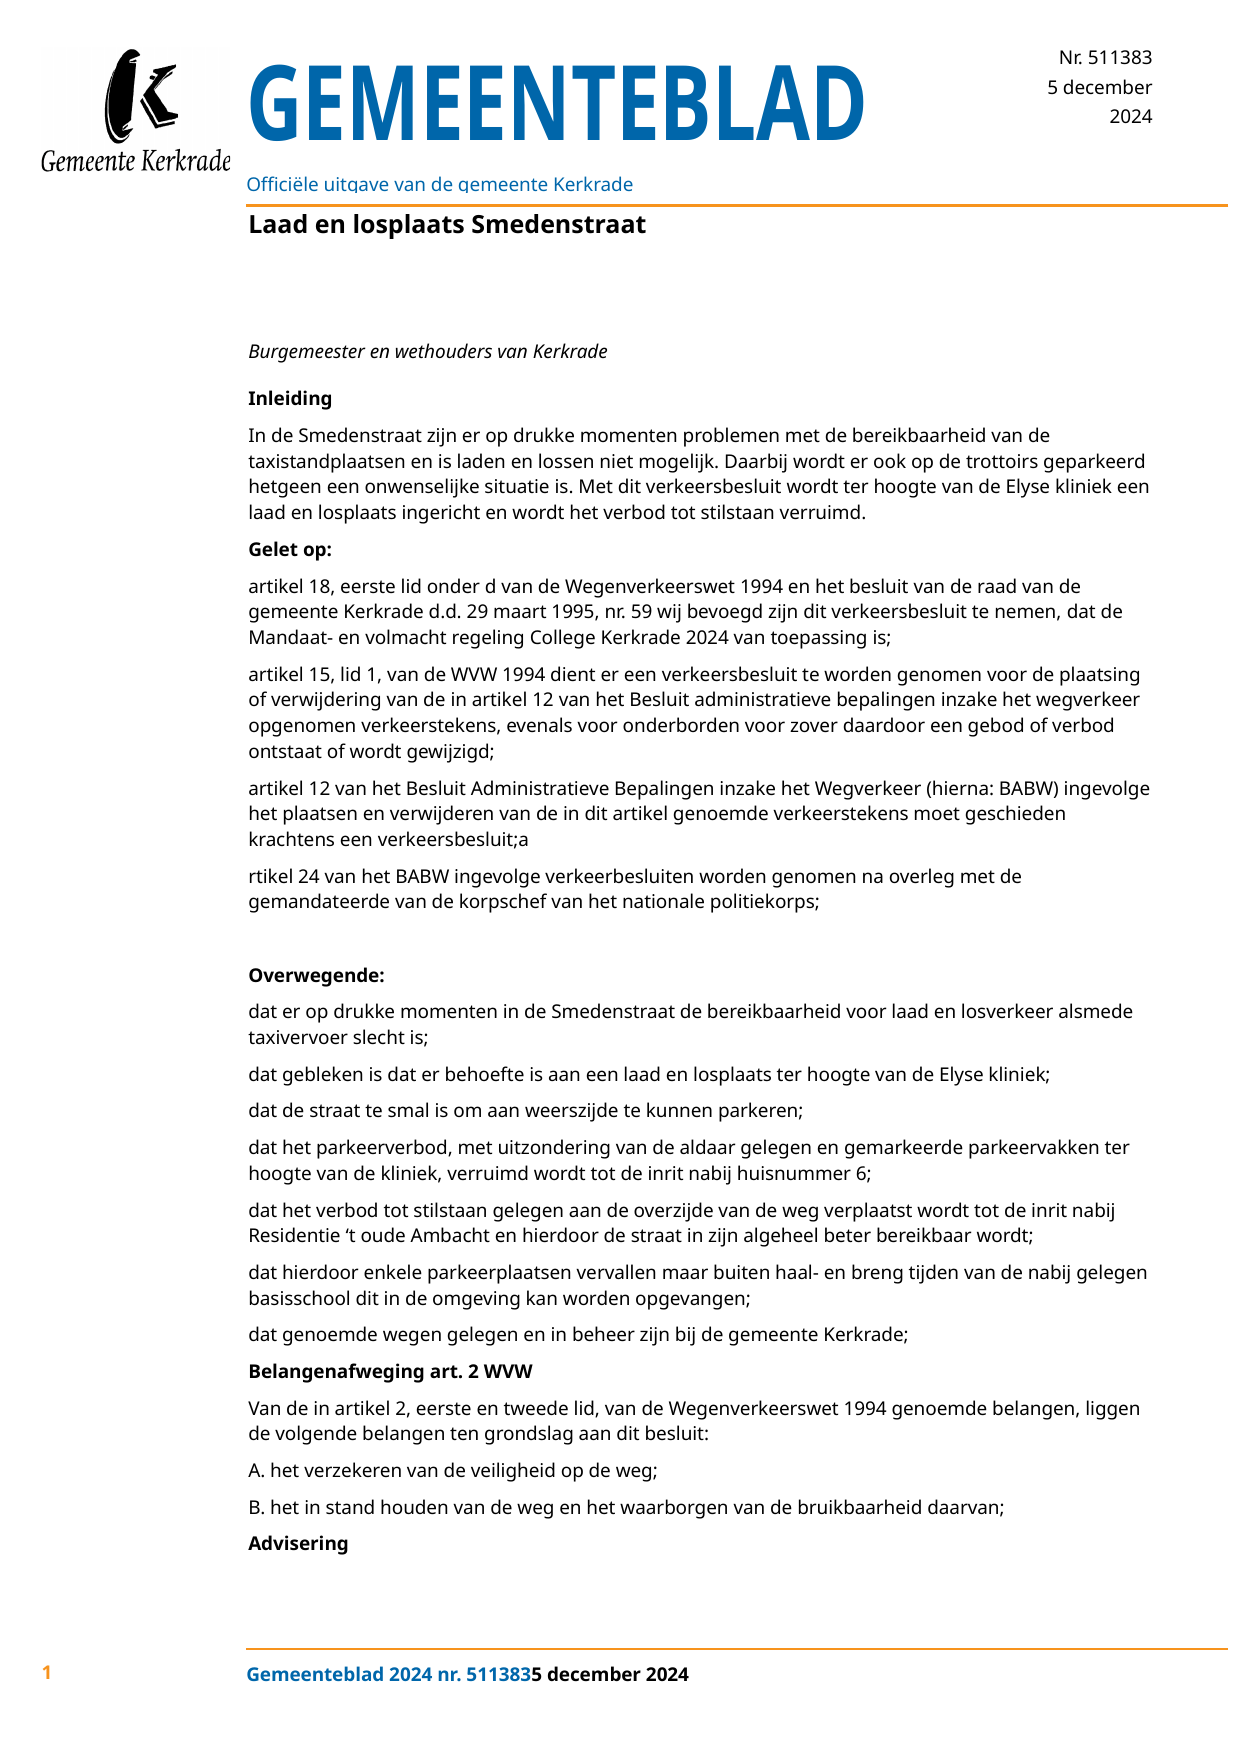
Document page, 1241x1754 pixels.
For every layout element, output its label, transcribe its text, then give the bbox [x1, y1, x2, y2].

text artikel 15, lid 1, van de WVW 1994 dient er een verkeersbesluit te worden genomen voor de plaatsing of verwijdering van de in artikel 12 van het Besluit administratieve bepalingen inzake het wegverkeer opgenomen verkeerstekens, evenals voor onderborden voor zover daardoor een gebod of verbod ontstaat of wordt gewijzigd; [248, 661, 1152, 764]
text artikel 18, eerste lid onder d van de Wegenverkeerswet 1994 en het besluit van de raad van de gemeente Kerkrade d.d. 29 maart 1995, nr. 59 wij bevoegd zijn dit verkeersbesluit te nemen, dat de Mandaat- en volmacht regeling College Kerkrade 2024 van toepassing is; [248, 573, 1152, 650]
text dat de straat te smal is om aan weerszijde te kunnen parkeren; [248, 1098, 1152, 1123]
text Burgemeester en wethouders van Kerkrade [248, 338, 1152, 364]
text rtikel 24 van het BABW ingevolge verkeerbesluiten worden genomen na overleg met de gemandateerde van de korpschef van het nationale politiekorps; [248, 863, 1152, 914]
text Advisering [248, 1531, 1152, 1556]
text Gelet op: [248, 536, 1152, 562]
text B. het in stand houden van de weg en het waarborgen van de bruikbaarheid daarvan; [248, 1494, 1152, 1520]
text dat hierdoor enkele parkeerplaatsen vervallen maar buiten haal- en breng tijden van de nabij gelegen basisschool dit in de omgeving kan worden opgevangen; [248, 1259, 1152, 1311]
text dat gebleken is dat er behoefte is aan een laad en losplaats ter hoogte van de Elyse kliniek; [248, 1061, 1152, 1087]
text Van de in artikel 2, eerste en tweede lid, van de Wegenverkeerswet 1994 genoemde belangen, liggen de volgende belangen ten grondslag aan dit besluit: [248, 1395, 1152, 1446]
text In de Smedenstraat zijn er op drukke momenten problemen met de bereikbaarheid van de taxistandplaatsen en is laden en lossen niet mogelijk. Daarbij wordt er ook op de trottoirs geparkeerd hetgeen een onwenselijke situatie is. Met dit verkeersbesluit wordt ter hoogte van de Elyse kliniek een laad en losplaats ingericht en wordt het verbod tot stilstaan verruimd. [248, 422, 1152, 525]
text Laad en losplaats Smedenstraat [248, 207, 1152, 241]
text artikel 12 van het Besluit Administratieve Bepalingen inzake het Wegverkeer (hierna: BABW) ingevolge het plaatsen en verwijderen van de in dit artikel genoemde verkeerstekens moet geschieden krachtens een verkeersbesluit;a [248, 775, 1152, 852]
text Belangenafweging art. 2 WVW [248, 1358, 1152, 1384]
text dat het verbod tot stilstaan gelegen aan de overzijde van de weg verplaatst wordt tot de inrit nabij Residentie ‘t oude Ambacht en hierdoor de straat in zijn algeheel beter bereikbaar wordt; [248, 1197, 1152, 1248]
picture [41, 47, 231, 172]
text Inleiding [248, 386, 1152, 411]
text dat er op drukke momenten in de Smedenstraat de bereikbaarheid voor laad en losverkeer alsmede taxivervoer slecht is; [248, 999, 1152, 1050]
text Overwegende: [248, 962, 1152, 988]
text dat genoemde wegen gelegen en in beheer zijn bij de gemeente Kerkrade; [248, 1322, 1152, 1347]
text A. het verzekeren van de veiligheid op de weg; [248, 1457, 1152, 1483]
text dat het parkeerverbod, met uitzondering van de aldaar gelegen en gemarkeerde parkeervakken ter hoogte van de kliniek, verruimd wordt tot de inrit nabij huisnummer 6; [248, 1134, 1152, 1186]
